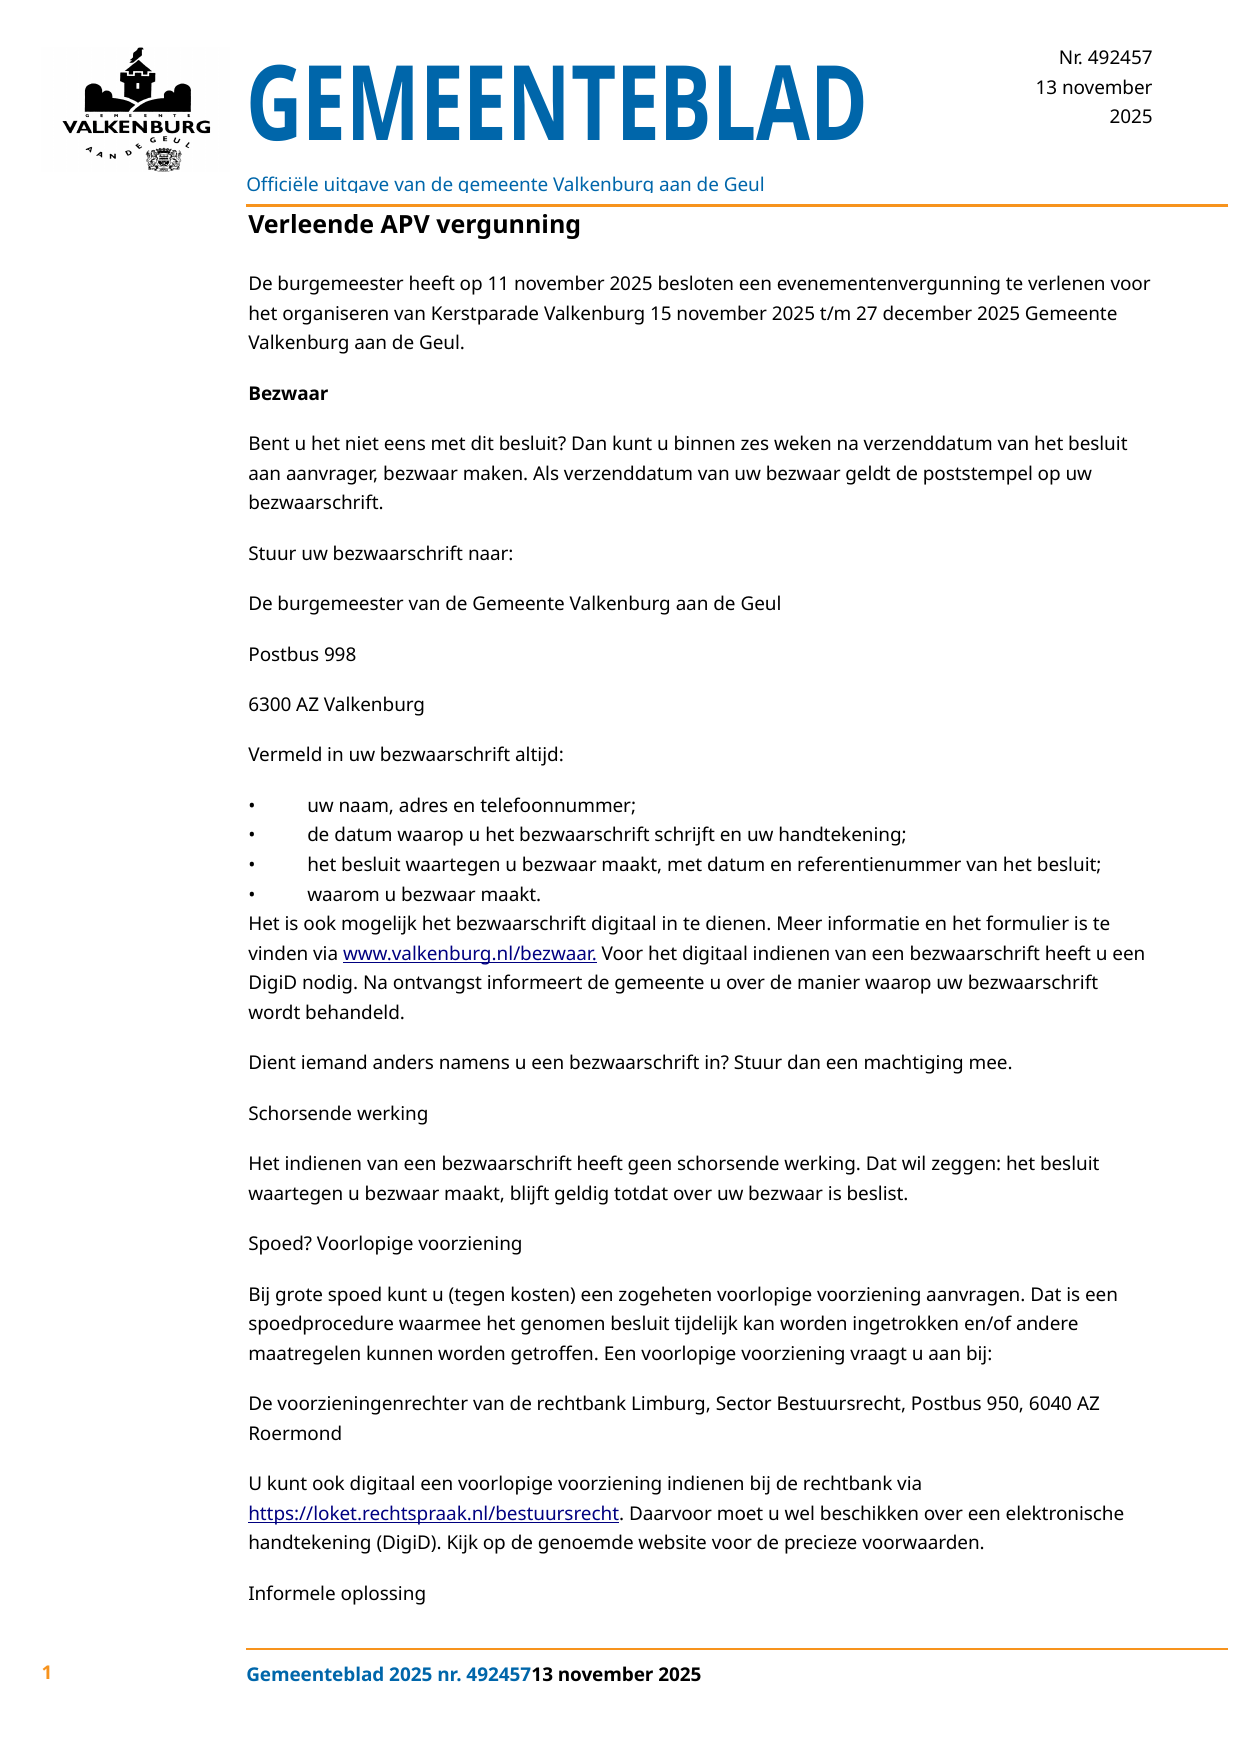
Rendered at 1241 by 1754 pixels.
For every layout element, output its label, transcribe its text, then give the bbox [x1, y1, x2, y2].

text Bent u het niet eens met dit besluit? Dan kunt u binnen zes weken na verzenddatum van het besluit aan aanvrager, bezwaar maken. Als verzenddatum van uw bezwaar geldt de poststempel op uw bezwaarschrift. [248, 430, 1152, 515]
list het besluit waartegen u bezwaar maakt, met datum en referentienummer van het besluit; [248, 851, 1152, 877]
text Bezwaar [248, 380, 1152, 406]
picture [41, 47, 231, 172]
text De burgemeester van de Gemeente Valkenburg aan de Geul [248, 590, 1152, 616]
text Spoed? Voorlopige voorziening [248, 1230, 1152, 1256]
text Vermeld in uw bezwaarschrift altijd: [248, 742, 1152, 767]
text Informele oplossing [248, 1580, 1152, 1606]
list waarom u bezwaar maakt. [248, 881, 1152, 906]
text Stuur uw bezwaarschrift naar: [248, 540, 1152, 566]
text U kunt ook digitaal een voorlopige voorziening indienen bij de rechtbank via https://loket.rechtspraak.nl/bestuursrecht. Daarvoor moet u wel beschikken over een elektronische handtekening (DigiD). Kijk op de genoemde website voor de precieze voorwaarden. [248, 1470, 1152, 1555]
text De burgemeester heeft op 11 november 2025 besloten een evenementenvergunning te verlenen voor het organiseren van Kerstparade Valkenburg 15 november 2025 t/m 27 december 2025 Gemeente Valkenburg aan de Geul. [248, 270, 1152, 355]
text 6300 AZ Valkenburg [248, 691, 1152, 717]
text Het indienen van een bezwaarschrift heeft geen schorsende werking. Dat wil zeggen: het besluit waartegen u bezwaar maakt, blijft geldig totdat over uw bezwaar is beslist. [248, 1150, 1152, 1206]
list de datum waarop u het bezwaarschrift schrijft en uw handtekening; [248, 822, 1152, 847]
text Postbus 998 [248, 641, 1152, 666]
text Bij grote spoed kunt u (tegen kosten) een zogeheten voorlopige voorziening aanvragen. Dat is een spoedprocedure waarmee het genomen besluit tijdelijk kan worden ingetrokken en/of andere maatregelen kunnen worden getroffen. Een voorlopige voorziening vraagt u aan bij: [248, 1281, 1152, 1366]
text Verleende APV vergunning [248, 207, 1152, 241]
text De voorzieningenrechter van de rechtbank Limburg, Sector Bestuursrecht, Postbus 950, 6040 AZ Roermond [248, 1390, 1152, 1446]
text Schorsende werking [248, 1100, 1152, 1126]
text Dient iemand anders namens u een bezwaarschrift in? Stuur dan een machtiging mee. [248, 1049, 1152, 1075]
text Het is ook mogelijk het bezwaarschrift digitaal in te dienen. Meer informatie en het formulier is te vinden via www.valkenburg.nl/bezwaar. Voor het digitaal indienen van een bezwaarschrift heeft u een DigiD nodig. Na ontvangst informeert de gemeente u over de manier waarop uw bezwaarschrift wordt behandeld. [248, 910, 1152, 1025]
list uw naam, adres en telefoonnummer; [248, 792, 1152, 818]
